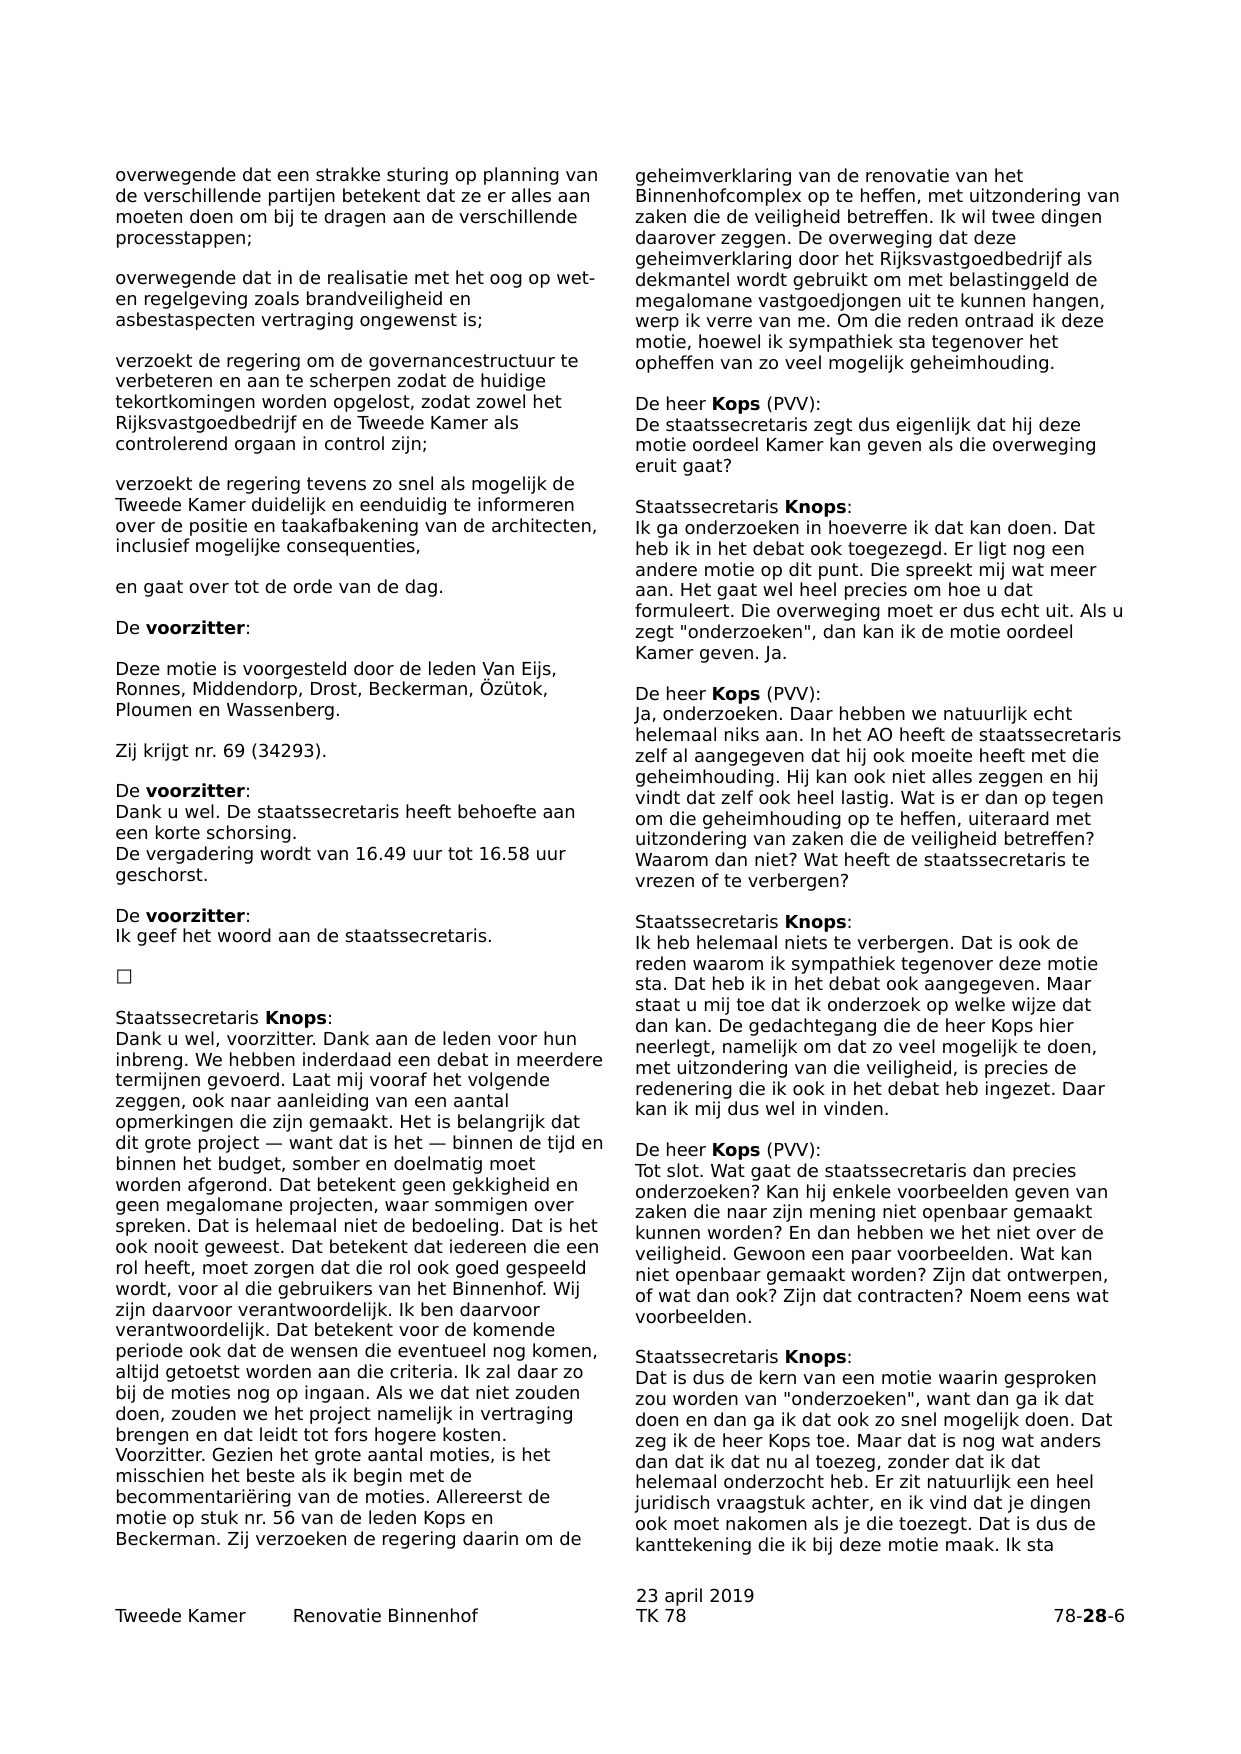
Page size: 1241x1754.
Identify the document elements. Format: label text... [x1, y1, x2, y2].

text Deze motie is voorgesteld door de leden Van Eijs, Ronnes, Middendorp, Drost, Beckerman, Özütok, Ploumen en Wassenberg. [115, 658, 605, 721]
text Tot slot. Wat gaat de staatssecretaris dan precies onderzoeken? Kan hij enkele voorbeelden geven van zaken die naar zijn mening niet openbaar gemaakt kunnen worden? En dan hebben we het niet over de veiligheid. Gewoon een paar voorbeelden. Wat kan niet openbaar gemaakt worden? Zijn dat ontwerpen, of wat dan ook? Zijn dat contracten? Noem eens wat voorbeelden. [635, 1161, 1125, 1327]
text Ik heb helemaal niets te verbergen. Dat is ook de reden waarom ik sympathiek tegenover deze motie sta. Dat heb ik in het debat ook aangegeven. Maar staat u mij toe dat ik onderzoek op welke wijze dat dan kan. De gedachtegang die de heer Kops hier neerlegt, namelijk om dat zo veel mogelijk te doen, met uitzondering van die veiligheid, is precies de redenering die ik ook in het debat heb ingezet. Daar kan ik mij dus wel in vinden. [635, 932, 1125, 1120]
text Dat is dus de kern van een motie waarin gesproken zou worden van "onderzoeken", want dan ga ik dat doen en dan ga ik dat ook zo snel mogelijk doen. Dat zeg ik de heer Kops toe. Maar dat is nog wat anders dan dat ik dat nu al toezeg, zonder dat ik dat helemaal onderzocht heb. Er zit natuurlijk een heel juridisch vraagstuk achter, en ik vind dat je dingen ook moet nakomen als je die toezegt. Dat is dus de kanttekening die ik bij deze motie maak. Ik sta [635, 1368, 1125, 1556]
text Staatssecretaris Knops: [115, 1008, 605, 1028]
text De vergadering wordt van 16.49 uur tot 16.58 uur geschorst. [115, 844, 605, 885]
text De voorzitter: [115, 618, 605, 638]
text De staatssecretaris zegt dus eigenlijk dat hij deze motie oordeel Kamer kan geven als die overweging eruit gaat? [635, 414, 1125, 477]
text overwegende dat in de realisatie met het oog op wet- en regelgeving zoals brandveiligheid en asbestaspecten vertraging ongewenst is; [115, 268, 605, 330]
text Dank u wel, voorzitter. Dank aan de leden voor hun inbreng. We hebben inderdaad een debat in meerdere termijnen gevoerd. Laat mij vooraf het volgende zeggen, ook naar aanleiding van een aantal opmerkingen die zijn gemaakt. Het is belangrijk dat dit grote project — want dat is het — binnen de tijd en binnen het budget, somber en doelmatig moet worden afgerond. Dat betekent geen gekkigheid en geen megalomane projecten, waar sommigen over spreken. Dat is helemaal niet de bedoeling. Dat is het ook nooit geweest. Dat betekent dat iedereen die een rol heeft, moet zorgen dat die rol ook goed gespeeld wordt, voor al die gebruikers van het Binnenhof. Wij zijn daarvoor verantwoordelijk. Ik ben daarvoor verantwoordelijk. Dat betekent voor de komende periode ook dat de wensen die eventueel nog komen, altijd getoetst worden aan die criteria. Ik zal daar zo bij de moties nog op ingaan. Als we dat niet zouden doen, zouden we het project namelijk in vertraging brengen en dat leidt tot fors hogere kosten. [115, 1028, 605, 1445]
text Zij krijgt nr. 69 (34293). [115, 741, 605, 761]
text Ja, onderzoeken. Daar hebben we natuurlijk echt helemaal niks aan. In het AO heeft de staatssecretaris zelf al aangegeven dat hij ook moeite heeft met die geheimhouding. Hij kan ook niet alles zeggen en hij vindt dat zelf ook heel lastig. Wat is er dan op tegen om die geheimhouding op te heffen, uiteraard met uitzondering van zaken die de veiligheid betreffen? Waarom dan niet? Wat heeft de staatssecretaris te vrezen of te verbergen? [635, 704, 1125, 892]
text Ik geef het woord aan de staatssecretaris. [115, 926, 605, 947]
text Ik ga onderzoeken in hoeverre ik dat kan doen. Dat heb ik in het debat ook toegezegd. Er ligt nog een andere motie op dit punt. Die spreekt mij wat meer aan. Het gaat wel heel precies om hoe u dat formuleert. Die overweging moet er dus echt uit. Als u zegt "onderzoeken", dan kan ik de motie oordeel Kamer geven. Ja. [635, 518, 1125, 663]
text Dank u wel. De staatssecretaris heeft behoefte aan een korte schorsing. [115, 802, 605, 844]
text De heer Kops (PVV): [635, 683, 1125, 704]
text ⬜ [115, 967, 605, 988]
text Staatssecretaris Knops: [635, 912, 1125, 932]
text en gaat over tot de orde van de dag. [115, 577, 605, 598]
text De voorzitter: [115, 781, 605, 802]
text geheimverklaring van de renovatie van het Binnenhofcomplex op te heffen, met uitzondering van zaken die de veiligheid betreffen. Ik wil twee dingen daarover zeggen. De overweging dat deze geheimverklaring door het Rijksvastgoedbedrijf als dekmantel wordt gebruikt om met belastinggeld de megalomane vastgoedjongen uit te kunnen hangen, werp ik verre van me. Om die reden ontraad ik deze motie, hoewel ik sympathiek sta tegenover het opheffen van zo veel mogelijk geheimhouding. [635, 165, 1125, 374]
text De voorzitter: [115, 905, 605, 926]
text Voorzitter. Gezien het grote aantal moties, is het misschien het beste als ik begin met de becommentariëring van de moties. Allereerst de motie op stuk nr. 56 van de leden Kops en Beckerman. Zij verzoeken de regering daarin om de [115, 1445, 605, 1549]
text Staatssecretaris Knops: [635, 497, 1125, 518]
text De heer Kops (PVV): [635, 1140, 1125, 1161]
text verzoekt de regering tevens zo snel als mogelijk de Tweede Kamer duidelijk en eenduidig te informeren over de positie en taakafbakening van de architecten, inclusief mogelijke consequenties, [115, 474, 605, 557]
text Staatssecretaris Knops: [635, 1347, 1125, 1368]
text overwegende dat een strakke sturing op planning van de verschillende partijen betekent dat ze er alles aan moeten doen om bij te dragen aan de verschillende processtappen; [115, 165, 605, 248]
text De heer Kops (PVV): [635, 394, 1125, 414]
text verzoekt de regering om de governancestructuur te verbeteren en aan te scherpen zodat de huidige tekortkomingen worden opgelost, zodat zowel het Rijksvastgoedbedrijf en de Tweede Kamer als controlerend orgaan in control zijn; [115, 350, 605, 454]
